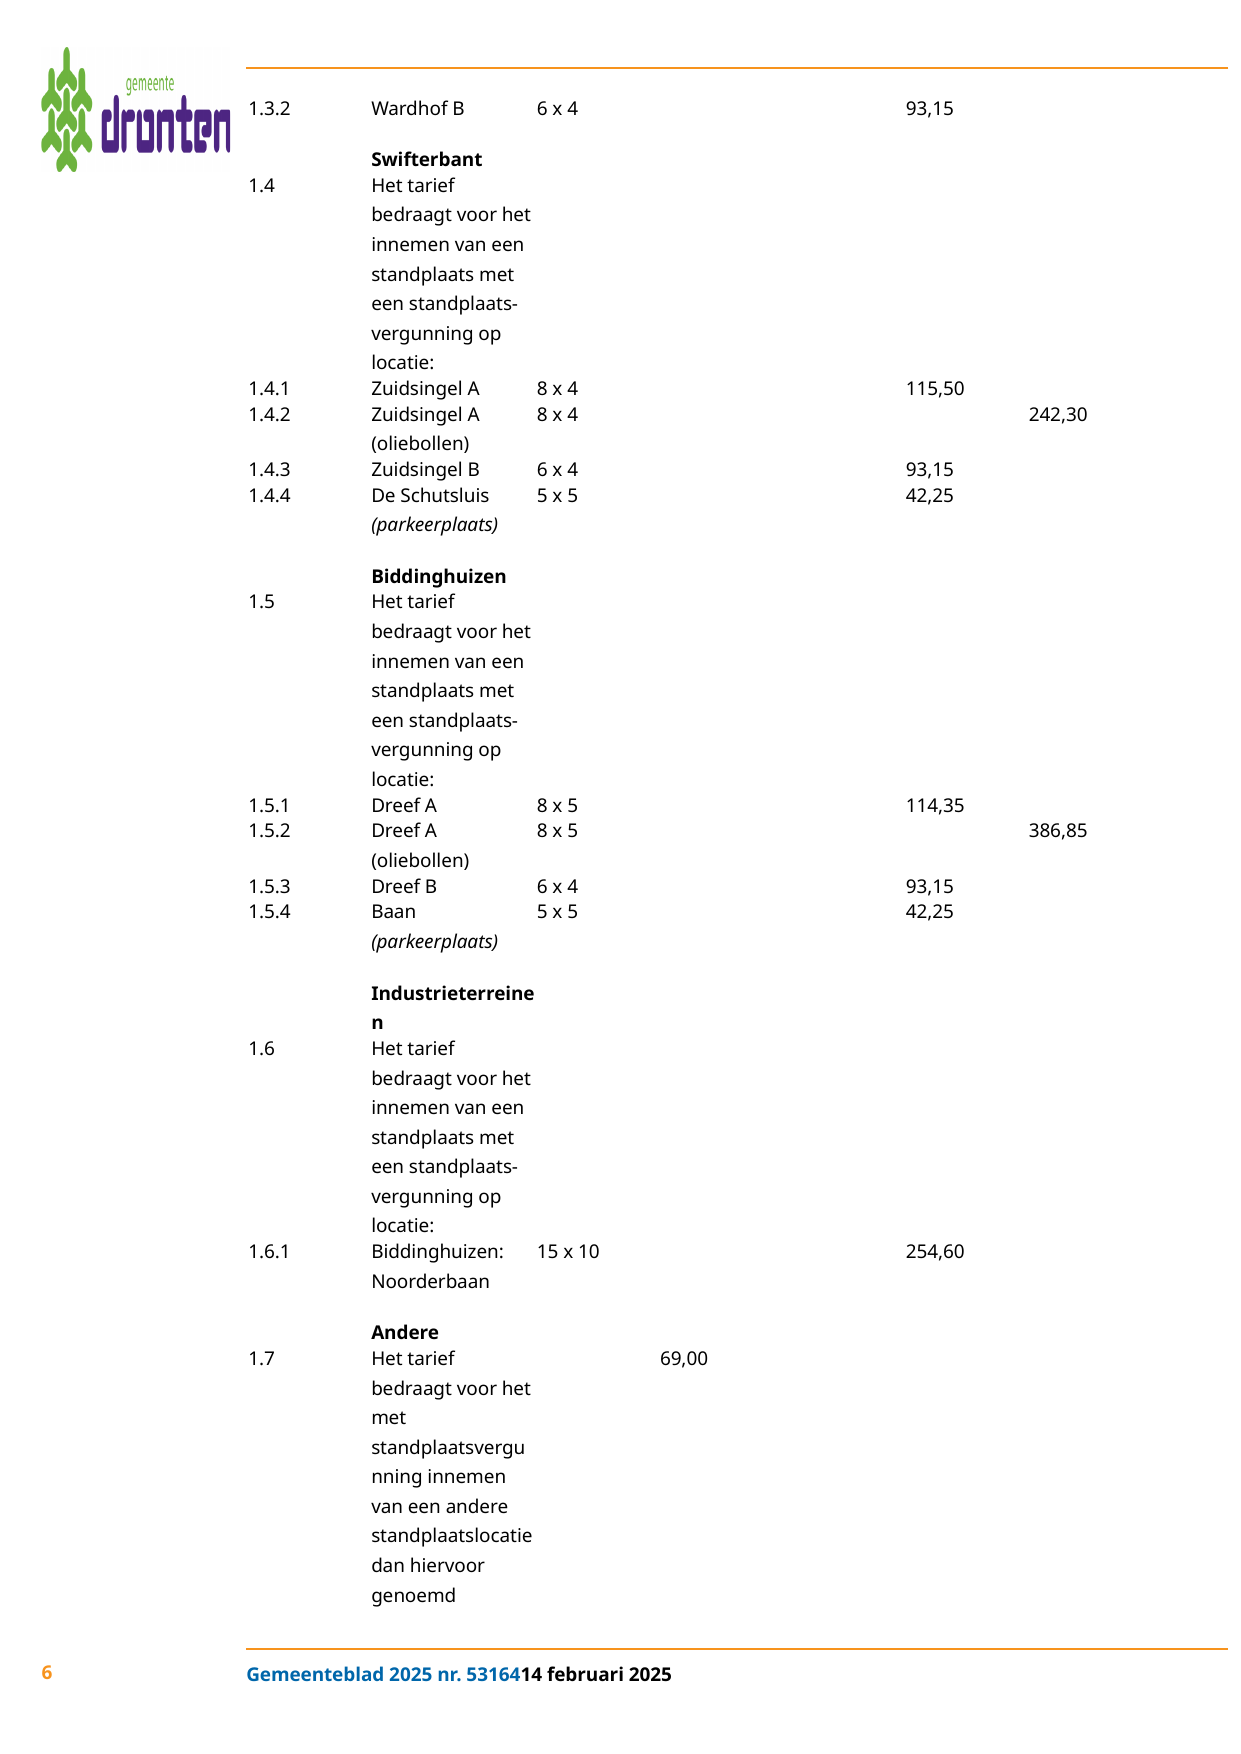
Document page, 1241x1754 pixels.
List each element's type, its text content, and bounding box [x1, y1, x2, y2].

table_cell [906, 954, 1028, 980]
table_cell [660, 589, 783, 792]
table_cell [1029, 1035, 1152, 1238]
table_cell [783, 954, 906, 980]
table_cell [537, 537, 660, 563]
table_cell [537, 980, 660, 1035]
table_cell 1.4.1 [248, 375, 371, 401]
table_cell [660, 792, 783, 818]
table_cell [906, 537, 1028, 563]
table_cell [371, 537, 537, 563]
table_cell Het tarief bedraagt voor het innemen van een standplaats met een standplaats-vergunning op locatie: [371, 589, 537, 792]
table_cell Dreef B [371, 873, 537, 899]
table_cell [783, 146, 906, 172]
table_cell [660, 456, 783, 482]
table_cell 15 x 10 [537, 1238, 660, 1294]
table_cell [248, 1294, 371, 1319]
table_cell [783, 792, 906, 818]
table_cell [660, 401, 783, 456]
table_cell [783, 899, 906, 954]
table_cell [906, 563, 1028, 589]
table_cell Zuidsingel A (oliebollen) [371, 401, 537, 456]
table_cell [1029, 95, 1152, 121]
table_cell [660, 954, 783, 980]
table_cell [660, 95, 783, 121]
table_cell [906, 401, 1028, 456]
table_cell 1.4.4 [248, 482, 371, 537]
table_cell [660, 873, 783, 899]
table_cell [660, 1294, 783, 1319]
table_cell [783, 980, 906, 1035]
table_cell [906, 1294, 1028, 1319]
table_cell [783, 375, 906, 401]
table_cell [660, 563, 783, 589]
table_cell [660, 146, 783, 172]
table_cell [906, 1319, 1028, 1345]
table_cell [371, 1294, 537, 1319]
table_cell [1029, 121, 1152, 146]
table_cell 6 x 4 [537, 456, 660, 482]
table_cell [783, 1294, 906, 1319]
table_cell [248, 146, 371, 172]
table_cell Wardhof B [371, 95, 537, 121]
table_cell De Schutsluis (parkeerplaats) [371, 482, 537, 537]
table_cell [783, 401, 906, 456]
table_cell [1029, 954, 1152, 980]
table_cell 1.5.3 [248, 873, 371, 899]
table_cell 254,60 [906, 1238, 1028, 1294]
table_cell [1029, 482, 1152, 537]
table_cell 1.4.3 [248, 456, 371, 482]
table_cell [1029, 172, 1152, 375]
table_cell [1029, 873, 1152, 899]
table_cell 93,15 [906, 873, 1028, 899]
table_cell 1.5.1 [248, 792, 371, 818]
table_cell [660, 537, 783, 563]
table_cell [660, 1319, 783, 1345]
table_cell [1029, 1345, 1152, 1607]
table_cell [1029, 589, 1152, 792]
table_cell [537, 1345, 660, 1607]
table_cell [783, 121, 906, 146]
table_cell [906, 1035, 1028, 1238]
table_cell 1.5 [248, 589, 371, 792]
table_cell [783, 873, 906, 899]
table_cell [660, 482, 783, 537]
table_cell 1.5.2 [248, 818, 371, 873]
table_cell [371, 121, 537, 146]
table_cell Het tarief bedraagt voor het met standplaatsvergunning innemen van een andere standplaatslocatie dan hiervoor genoemd [371, 1345, 537, 1607]
table_cell [1029, 1238, 1152, 1294]
table_cell 8 x 5 [537, 792, 660, 818]
table_cell [906, 121, 1028, 146]
table_cell 42,25 [906, 482, 1028, 537]
table_cell [1029, 375, 1152, 401]
table_cell 6 x 4 [537, 873, 660, 899]
table_cell 1.4.2 [248, 401, 371, 456]
table_cell [783, 1319, 906, 1345]
table_cell [1029, 537, 1152, 563]
table_cell [660, 375, 783, 401]
picture [41, 47, 231, 172]
table_cell [537, 563, 660, 589]
table_cell [783, 95, 906, 121]
table_cell 6 x 4 [537, 95, 660, 121]
table_cell Biddinghuizen: Noorderbaan [371, 1238, 537, 1294]
table_cell 1.4 [248, 172, 371, 375]
table_cell [1029, 456, 1152, 482]
table_cell [537, 146, 660, 172]
table_cell Industrieterreinen [371, 980, 537, 1035]
table_cell [371, 954, 537, 980]
table_cell [783, 482, 906, 537]
table_cell [906, 980, 1028, 1035]
table_cell [248, 121, 371, 146]
table_cell 1.3.2 [248, 95, 371, 121]
table_cell [537, 1319, 660, 1345]
table_cell [906, 818, 1028, 873]
table_cell [906, 146, 1028, 172]
table_cell Dreef A [371, 792, 537, 818]
table_cell [660, 1035, 783, 1238]
table_cell [248, 980, 371, 1035]
table_cell [783, 1238, 906, 1294]
table_cell [660, 121, 783, 146]
table_cell [783, 818, 906, 873]
table_cell [783, 563, 906, 589]
table_cell [1029, 563, 1152, 589]
table_cell [537, 954, 660, 980]
table_cell [783, 456, 906, 482]
table_cell Zuidsingel A [371, 375, 537, 401]
table_cell 1.6 [248, 1035, 371, 1238]
table_cell [783, 537, 906, 563]
table_cell 8 x 4 [537, 375, 660, 401]
table_cell [248, 954, 371, 980]
table_cell [1029, 980, 1152, 1035]
table_cell [1029, 1294, 1152, 1319]
table_cell [537, 1294, 660, 1319]
table_cell 1.5.4 [248, 899, 371, 954]
table_cell [906, 172, 1028, 375]
table_cell 115,50 [906, 375, 1028, 401]
table_cell [783, 589, 906, 792]
table_cell [1029, 899, 1152, 954]
table_cell Swifterbant [371, 146, 537, 172]
table_cell 242,30 [1029, 401, 1152, 456]
table_cell Het tarief bedraagt voor het innemen van een standplaats met een standplaats-vergunning op locatie: [371, 1035, 537, 1238]
table_cell [783, 1345, 906, 1607]
table_cell [248, 537, 371, 563]
table_cell Biddinghuizen [371, 563, 537, 589]
table_cell [1029, 1319, 1152, 1345]
table_cell [537, 1035, 660, 1238]
table_cell 1.7 [248, 1345, 371, 1607]
table_cell Baan (parkeerplaats) [371, 899, 537, 954]
table_cell 93,15 [906, 95, 1028, 121]
table_cell 69,00 [660, 1345, 783, 1607]
table_cell [248, 1319, 371, 1345]
table_cell 5 x 5 [537, 482, 660, 537]
table_cell 386,85 [1029, 818, 1152, 873]
table_cell [783, 1035, 906, 1238]
table_cell 5 x 5 [537, 899, 660, 954]
table_cell [906, 1345, 1028, 1607]
table_cell [537, 172, 660, 375]
table_cell [906, 589, 1028, 792]
table_cell [660, 1238, 783, 1294]
table_cell 8 x 5 [537, 818, 660, 873]
table_cell [660, 980, 783, 1035]
table_cell [783, 172, 906, 375]
table_cell [537, 121, 660, 146]
table_cell [660, 818, 783, 873]
table_cell Dreef A (oliebollen) [371, 818, 537, 873]
table_cell 93,15 [906, 456, 1028, 482]
table_cell 8 x 4 [537, 401, 660, 456]
table_cell [248, 563, 371, 589]
table_cell 1.6.1 [248, 1238, 371, 1294]
table_cell Zuidsingel B [371, 456, 537, 482]
table_cell [537, 589, 660, 792]
table_cell 42,25 [906, 899, 1028, 954]
table_cell Andere [371, 1319, 537, 1345]
table_cell 114,35 [906, 792, 1028, 818]
table_cell Het tarief bedraagt voor het innemen van een standplaats met een standplaats-vergunning op locatie: [371, 172, 537, 375]
table_cell [1029, 792, 1152, 818]
table_cell [660, 899, 783, 954]
table_cell [1029, 146, 1152, 172]
table_cell [660, 172, 783, 375]
